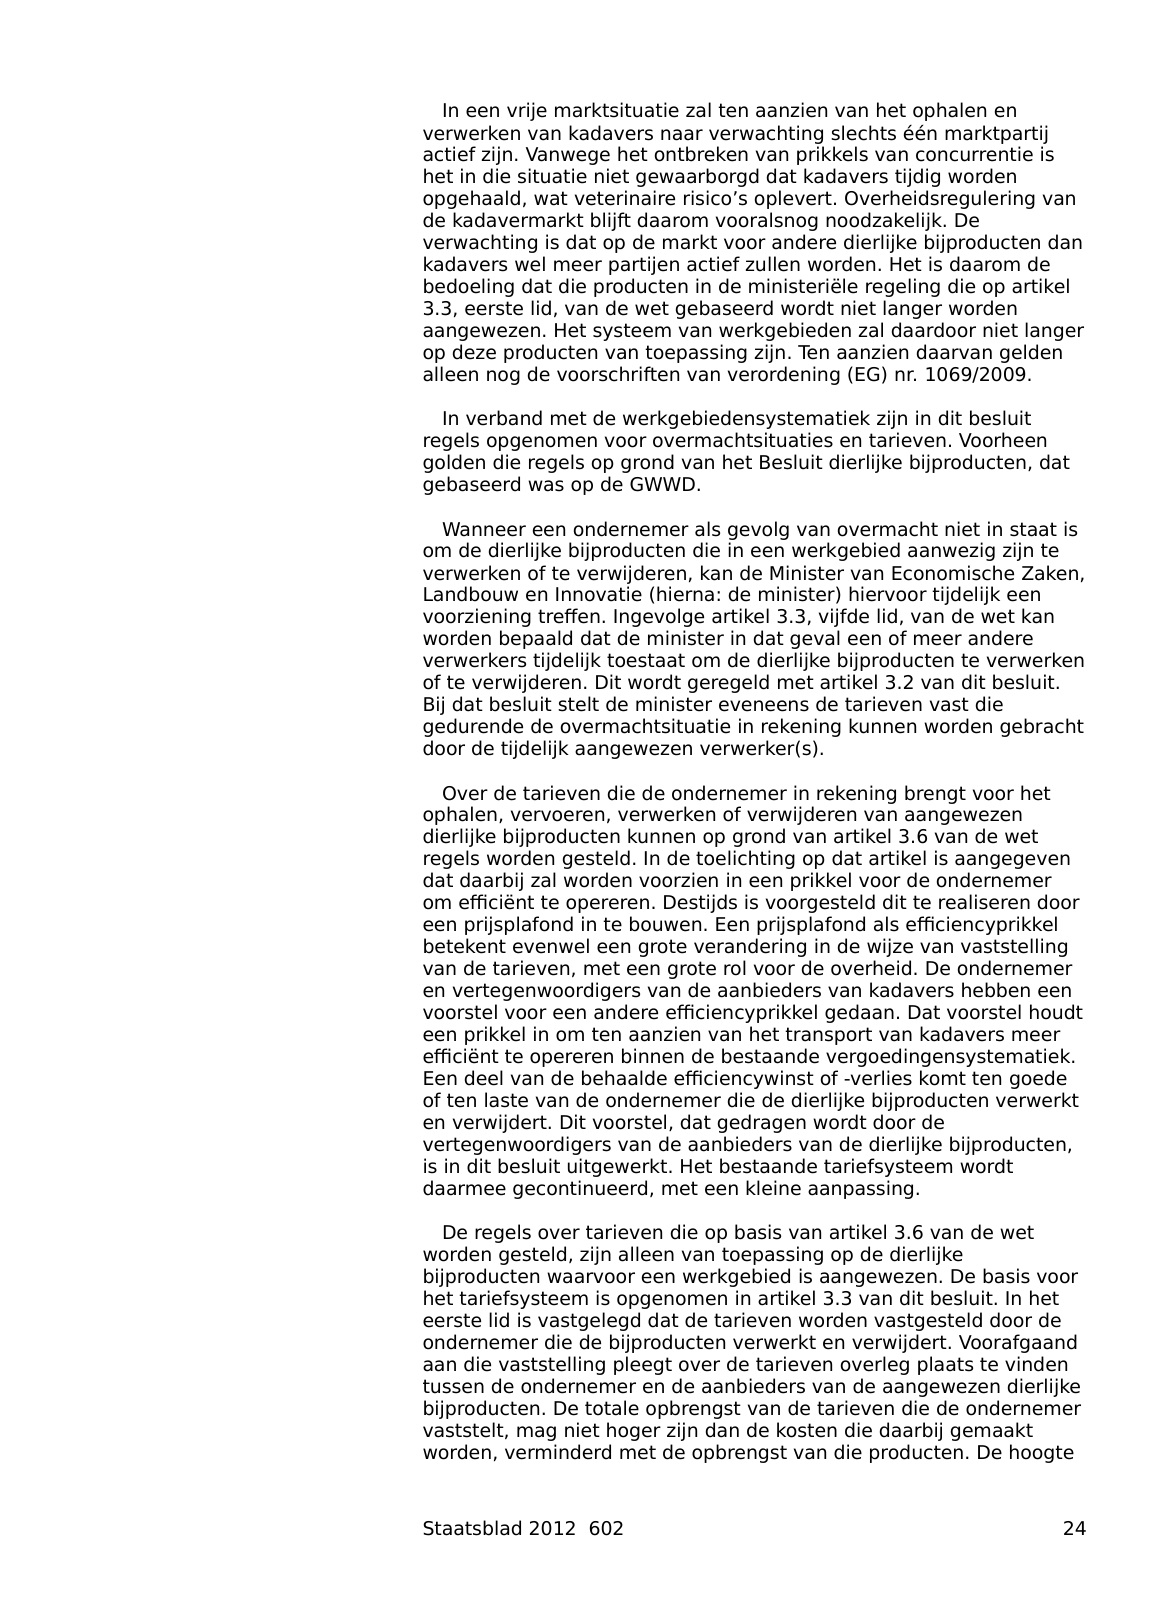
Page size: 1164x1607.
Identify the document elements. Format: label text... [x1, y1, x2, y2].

text In verband met de werkgebiedensystematiek zijn in dit besluit regels opgenomen voor overmachtsituaties en tarieven. Voorheen golden die regels op grond van het Besluit dierlijke bijproducten, dat gebaseerd was op de GWWD. [422, 408, 1087, 496]
text De regels over tarieven die op basis van artikel 3.6 van de wet worden gesteld, zijn alleen van toepassing op de dierlijke bijproducten waarvoor een werkgebied is aangewezen. De basis voor het tariefsysteem is opgenomen in artikel 3.3 van dit besluit. In het eerste lid is vastgelegd dat de tarieven worden vastgesteld door de ondernemer die de bijproducten verwerkt en verwijdert. Voorafgaand aan die vaststelling pleegt over de tarieven overleg plaats te vinden tussen de ondernemer en de aanbieders van de aangewezen dierlijke bijproducten. De totale opbrengst van de tarieven die de ondernemer vaststelt, mag niet hoger zijn dan de kosten die daarbij gemaakt worden, verminderd met de opbrengst van die producten. De hoogte [422, 1222, 1087, 1464]
text In een vrije marktsituatie zal ten aanzien van het ophalen en verwerken van kadavers naar verwachting slechts één marktpartij actief zijn. Vanwege het ontbreken van prikkels van concurrentie is het in die situatie niet gewaarborgd dat kadavers tijdig worden opgehaald, wat veterinaire risico’s oplevert. Overheidsregulering van de kadavermarkt blijft daarom vooralsnog noodzakelijk. De verwachting is dat op de markt voor andere dierlijke bijproducten dan kadavers wel meer partijen actief zullen worden. Het is daarom de bedoeling dat die producten in de ministeriële regeling die op artikel 3.3, eerste lid, van de wet gebaseerd wordt niet langer worden aangewezen. Het systeem van werkgebieden zal daardoor niet langer op deze producten van toepassing zijn. Ten aanzien daarvan gelden alleen nog de voorschriften van verordening (EG) nr. 1069/2009. [422, 100, 1087, 386]
text Wanneer een ondernemer als gevolg van overmacht niet in staat is om de dierlijke bijproducten die in een werkgebied aanwezig zijn te verwerken of te verwijderen, kan de Minister van Economische Zaken, Landbouw en Innovatie (hierna: de minister) hiervoor tijdelijk een voorziening treffen. Ingevolge artikel 3.3, vijfde lid, van de wet kan worden bepaald dat de minister in dat geval een of meer andere verwerkers tijdelijk toestaat om de dierlijke bijproducten te verwerken of te verwijderen. Dit wordt geregeld met artikel 3.2 van dit besluit. Bij dat besluit stelt de minister eveneens de tarieven vast die gedurende de overmachtsituatie in rekening kunnen worden gebracht door de tijdelijk aangewezen verwerker(s). [422, 518, 1087, 760]
text Over de tarieven die de ondernemer in rekening brengt voor het ophalen, vervoeren, verwerken of verwijderen van aangewezen dierlijke bijproducten kunnen op grond van artikel 3.6 van de wet regels worden gesteld. In de toelichting op dat artikel is aangegeven dat daarbij zal worden voorzien in een prikkel voor de ondernemer om efficiënt te opereren. Destijds is voorgesteld dit te realiseren door een prijsplafond in te bouwen. Een prijsplafond als efficiencyprikkel betekent evenwel een grote verandering in de wijze van vaststelling van de tarieven, met een grote rol voor de overheid. De ondernemer en vertegenwoordigers van de aanbieders van kadavers hebben een voorstel voor een andere efficiencyprikkel gedaan. Dat voorstel houdt een prikkel in om ten aanzien van het transport van kadavers meer efficiënt te opereren binnen de bestaande vergoedingensystematiek. Een deel van de behaalde efficiencywinst of -verlies komt ten goede of ten laste van de ondernemer die de dierlijke bijproducten verwerkt en verwijdert. Dit voorstel, dat gedragen wordt door de vertegenwoordigers van de aanbieders van de dierlijke bijproducten, is in dit besluit uitgewerkt. Het bestaande tariefsysteem wordt daarmee gecontinueerd, met een kleine aanpassing. [422, 782, 1087, 1200]
